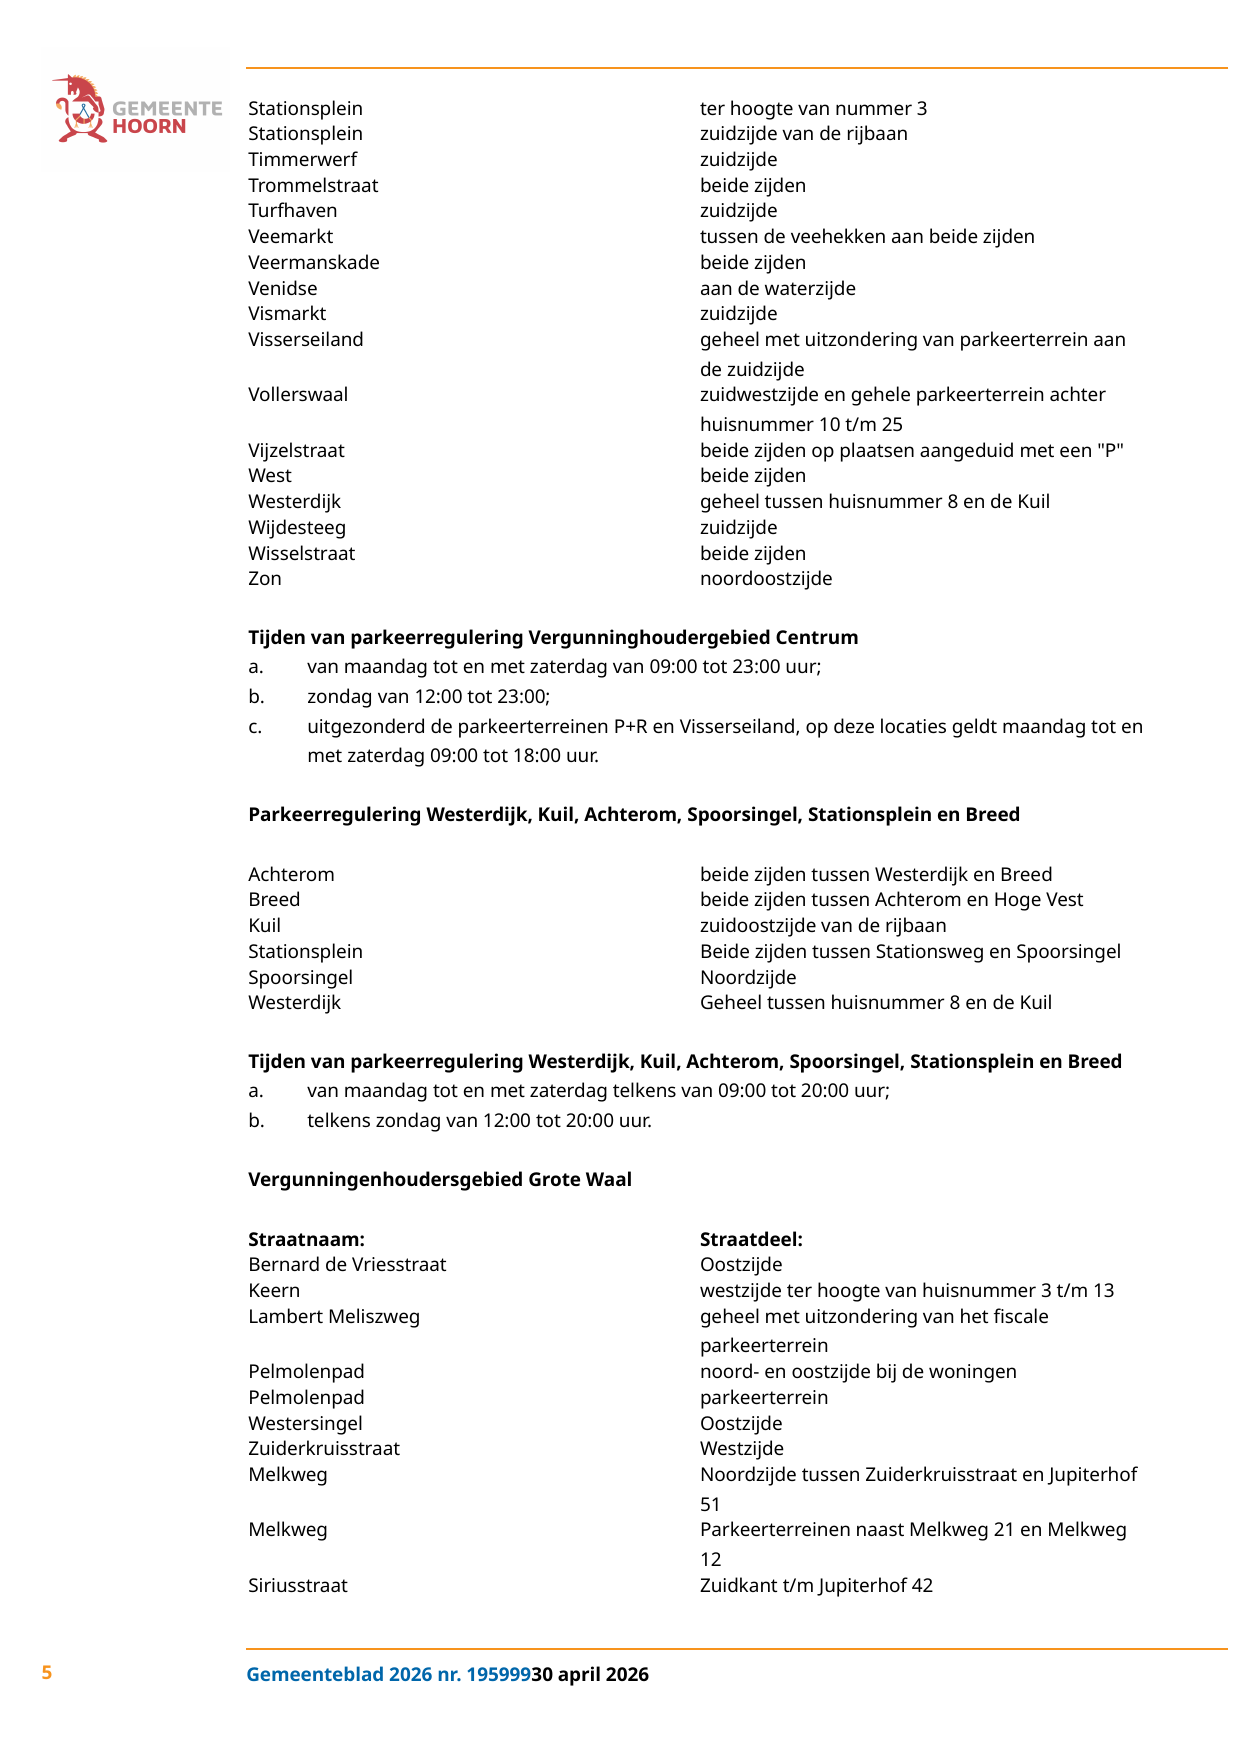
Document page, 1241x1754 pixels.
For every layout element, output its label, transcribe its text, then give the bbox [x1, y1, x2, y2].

table_cell Oostzijde [700, 1251, 1152, 1277]
table_cell Melkweg [248, 1461, 700, 1516]
table_cell zuidoostzijde van de rijbaan [700, 913, 1152, 938]
table_cell Westzijde [700, 1435, 1152, 1461]
table_cell geheel met uitzondering van parkeerterrein aan de zuidzijde [700, 326, 1152, 382]
table_cell Keern [248, 1277, 700, 1303]
table_cell Vismarkt [248, 301, 700, 326]
table_cell Pelmolenpad [248, 1358, 700, 1384]
table_cell Westersingel [248, 1410, 700, 1435]
table_cell westzijde ter hoogte van huisnummer 3 t/m 13 [700, 1277, 1152, 1303]
table_cell Veemarkt [248, 224, 700, 249]
table_cell geheel met uitzondering van het fiscale parkeerterrein [700, 1303, 1152, 1358]
table_cell Lambert Meliszweg [248, 1303, 700, 1358]
table_cell Visserseiland [248, 326, 700, 382]
table_cell Stationsplein [248, 95, 700, 121]
table_cell beide zijden [700, 249, 1152, 275]
table_cell zuidzijde [700, 514, 1152, 540]
table_cell Stationsplein [248, 938, 700, 964]
table_cell zuidzijde van de rijbaan [700, 121, 1152, 146]
table_cell Veermanskade [248, 249, 700, 275]
table_cell ter hoogte van nummer 3 [700, 95, 1152, 121]
table_cell Vollerswaal [248, 382, 700, 437]
table_cell Siriusstraat [248, 1572, 700, 1597]
table_cell Spoorsingel [248, 964, 700, 989]
table_cell Wijdesteeg [248, 514, 700, 540]
table_cell beide zijden [700, 540, 1152, 566]
table_cell Noordzijde [700, 964, 1152, 989]
table_cell aan de waterzijde [700, 275, 1152, 301]
table_cell Beide zijden tussen Stationsweg en Spoorsingel [700, 938, 1152, 964]
table_cell Geheel tussen huisnummer 8 en de Kuil [700, 990, 1152, 1015]
table_cell tussen de veehekken aan beide zijden [700, 224, 1152, 249]
table_cell Bernard de Vriesstraat [248, 1251, 700, 1277]
list uitgezonderd de parkeerterreinen P+R en Visserseiland, op deze locaties geldt maandag tot en met zaterdag 09:00 tot 18:00 uur. [248, 713, 1152, 768]
table_cell Turfhaven [248, 198, 700, 223]
list van maandag tot en met zaterdag telkens van 09:00 tot 20:00 uur; [248, 1078, 1152, 1103]
table_cell Noordzijde tussen Zuiderkruisstraat en Jupiterhof 51 [700, 1461, 1152, 1516]
table_header Straatdeel: [700, 1226, 1152, 1251]
table_cell Stationsplein [248, 121, 700, 146]
table_cell zuidzijde [700, 301, 1152, 326]
table_cell noordoostzijde [700, 566, 1152, 591]
table_cell Zuidkant t/m Jupiterhof 42 [700, 1572, 1152, 1597]
table_cell geheel tussen huisnummer 8 en de Kuil [700, 489, 1152, 514]
table_cell Westerdijk [248, 489, 700, 514]
table_cell West [248, 463, 700, 488]
table_cell Trommelstraat [248, 172, 700, 198]
list telkens zondag van 12:00 tot 20:00 uur. [248, 1107, 1152, 1133]
list van maandag tot en met zaterdag van 09:00 tot 23:00 uur; [248, 654, 1152, 679]
table_cell beide zijden op plaatsen aangeduid met een "P" [700, 437, 1152, 463]
table_header beide zijden tussen Westerdijk en Breed [700, 861, 1152, 887]
table_cell parkeerterrein [700, 1384, 1152, 1410]
text Tijden van parkeerregulering Vergunninghoudergebied Centrum [248, 624, 1152, 650]
table_cell Pelmolenpad [248, 1384, 700, 1410]
table_cell Zuiderkruisstraat [248, 1435, 700, 1461]
table_cell Timmerwerf [248, 146, 700, 172]
table_header Straatnaam: [248, 1226, 700, 1251]
table_cell beide zijden [700, 463, 1152, 488]
table_header Achterom [248, 861, 700, 887]
table_cell Melkweg [248, 1516, 700, 1572]
table_cell Venidse [248, 275, 700, 301]
table_cell Parkeerterreinen naast Melkweg 21 en Melkweg 12 [700, 1516, 1152, 1572]
table_cell zuidwestzijde en gehele parkeerterrein achter huisnummer 10 t/m 25 [700, 382, 1152, 437]
table_cell noord- en oostzijde bij de woningen [700, 1358, 1152, 1384]
table_cell Zon [248, 566, 700, 591]
table_cell Oostzijde [700, 1410, 1152, 1435]
text Vergunningenhoudersgebied Grote Waal [248, 1166, 1152, 1192]
table_cell Vijzelstraat [248, 437, 700, 463]
table_cell beide zijden tussen Achterom en Hoge Vest [700, 887, 1152, 912]
table_cell Breed [248, 887, 700, 912]
list zondag van 12:00 tot 23:00; [248, 683, 1152, 709]
text Tijden van parkeerregulering Westerdijk, Kuil, Achterom, Spoorsingel, Stationsplein en Breed [248, 1048, 1152, 1074]
table_cell Kuil [248, 913, 700, 938]
picture [41, 47, 231, 172]
table_cell Wisselstraat [248, 540, 700, 566]
text Parkeerregulering Westerdijk, Kuil, Achterom, Spoorsingel, Stationsplein en Breed [248, 802, 1152, 827]
table_cell Westerdijk [248, 990, 700, 1015]
table_cell beide zijden [700, 172, 1152, 198]
table_cell zuidzijde [700, 146, 1152, 172]
table_cell zuidzijde [700, 198, 1152, 223]
